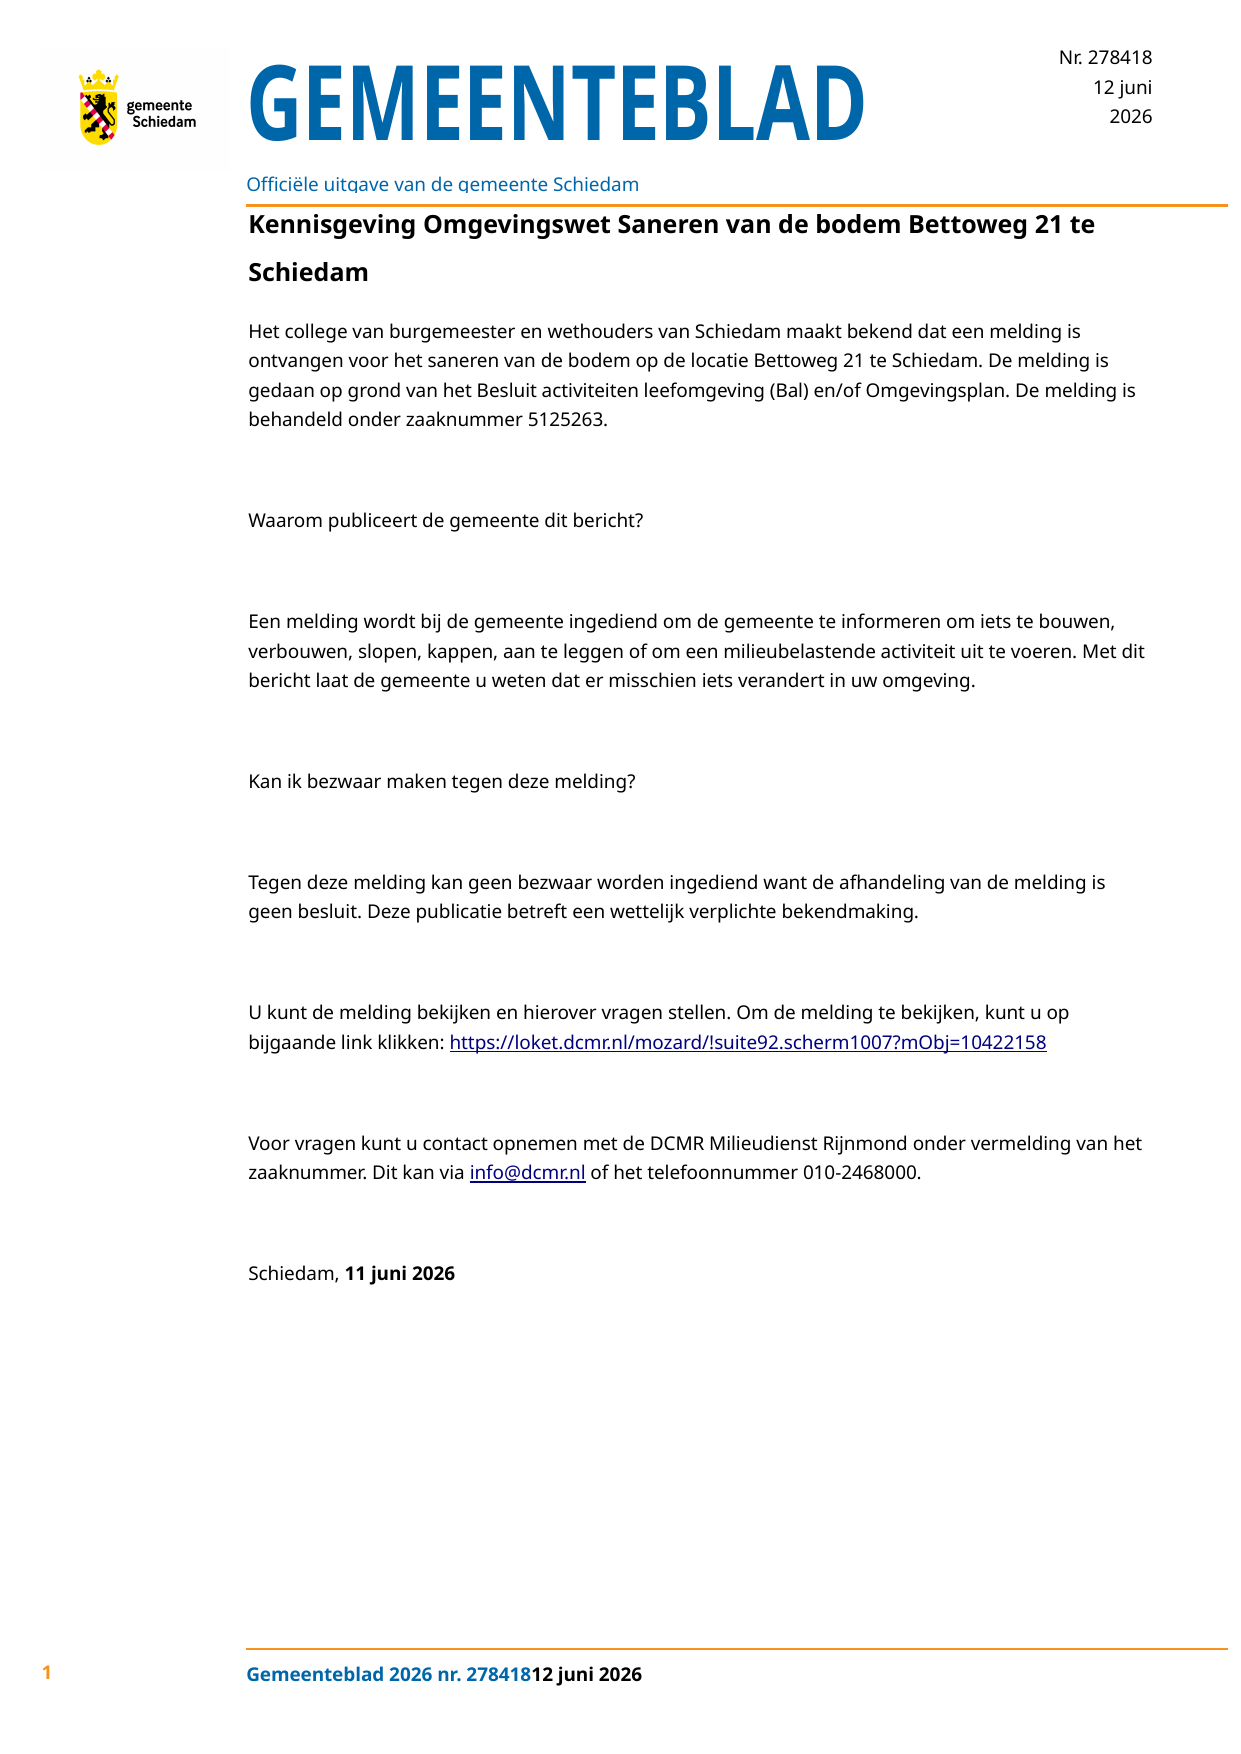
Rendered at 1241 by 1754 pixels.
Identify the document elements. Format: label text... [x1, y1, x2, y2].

text Voor vragen kunt u contact opnemen met de DCMR Milieudienst Rijnmond onder vermelding van het zaaknummer. Dit kan via info@dcmr.nl of het telefoonnummer 010-2468000. [248, 1130, 1152, 1185]
text Waarom publiceert de gemeente dit bericht? [248, 507, 1152, 533]
text U kunt de melding bekijken en hierover vragen stellen. Om de melding te bekijken, kunt u op bijgaande link klikken: https://loket.dcmr.nl/mozard/!suite92.scherm1007?mObj=10422158 [248, 999, 1152, 1055]
picture [41, 47, 231, 172]
text Een melding wordt bij de gemeente ingediend om de gemeente te informeren om iets te bouwen, verbouwen, slopen, kappen, aan te leggen of om een milieubelastende activiteit uit te voeren. Met dit bericht laat de gemeente u weten dat er misschien iets verandert in uw omgeving. [248, 608, 1152, 693]
text Kan ik bezwaar maken tegen deze melding? [248, 768, 1152, 794]
text Tegen deze melding kan geen bezwaar worden ingediend want de afhandeling van de melding is geen besluit. Deze publicatie betreft een wettelijk verplichte bekendmaking. [248, 869, 1152, 924]
text Kennisgeving Omgevingswet Saneren van de bodem Bettoweg 21 te Schiedam [248, 207, 1152, 288]
text Het college van burgemeester en wethouders van Schiedam maakt bekend dat een melding is ontvangen voor het saneren van de bodem op de locatie Bettoweg 21 te Schiedam. De melding is gedaan op grond van het Besluit activiteiten leefomgeving (Bal) en/of Omgevingsplan. De melding is behandeld onder zaaknummer 5125263. [248, 318, 1152, 432]
text Schiedam, 11 juni 2026 [248, 1260, 1152, 1286]
